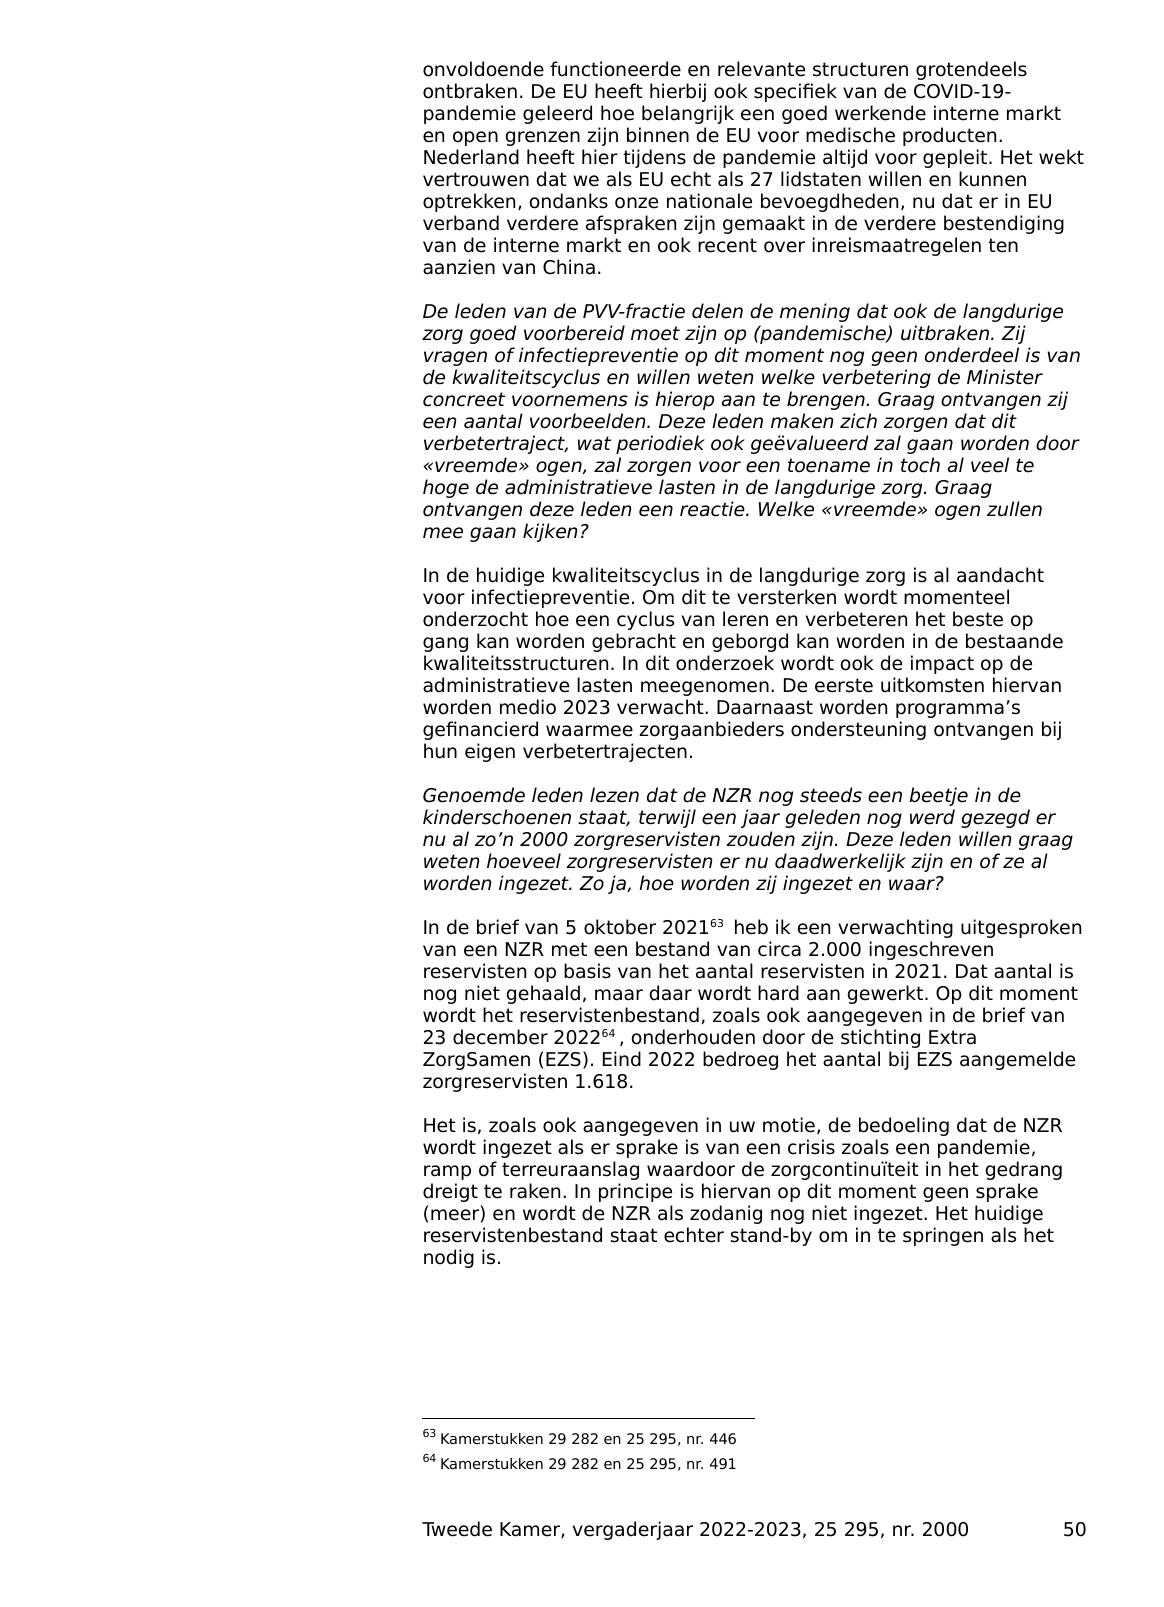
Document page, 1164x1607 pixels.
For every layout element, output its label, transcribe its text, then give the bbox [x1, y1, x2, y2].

text Kamerstukken 29 282 en 25 295, nr. 446 [422, 1427, 1087, 1449]
text In de brief van 5 oktober 2021 heb ik een verwachting uitgesproken van een NZR met een bestand van circa 2.000 ingeschreven reservisten op basis van het aantal reservisten in 2021. Dat aantal is nog niet gehaald, maar daar wordt hard aan gewerkt. Op dit moment wordt het reservistenbestand, zoals ook aangegeven in de brief van 23 december 2022, onderhouden door de stichting Extra ZorgSamen (EZS). Eind 2022 bedroeg het aantal bij EZS aangemelde zorgreservisten 1.618. [422, 917, 1087, 1093]
text Genoemde leden lezen dat de NZR nog steeds een beetje in de kinderschoenen staat, terwijl een jaar geleden nog werd gezegd er nu al zo’n 2000 zorgreservisten zouden zijn. Deze leden willen graag weten hoeveel zorgreservisten er nu daadwerkelijk zijn en of ze al worden ingezet. Zo ja, hoe worden zij ingezet en waar? [422, 785, 1087, 895]
text In de huidige kwaliteitscyclus in de langdurige zorg is al aandacht voor infectiepreventie. Om dit te versterken wordt momenteel onderzocht hoe een cyclus van leren en verbeteren het beste op gang kan worden gebracht en geborgd kan worden in de bestaande kwaliteitsstructuren. In dit onderzoek wordt ook de impact op de administratieve lasten meegenomen. De eerste uitkomsten hiervan worden medio 2023 verwacht. Daarnaast worden programma’s gefinancierd waarmee zorgaanbieders ondersteuning ontvangen bij hun eigen verbetertrajecten. [422, 565, 1087, 763]
text onvoldoende functioneerde en relevante structuren grotendeels ontbraken. De EU heeft hierbij ook specifiek van de COVID-19-pandemie geleerd hoe belangrijk een goed werkende interne markt en open grenzen zijn binnen de EU voor medische producten. Nederland heeft hier tijdens de pandemie altijd voor gepleit. Het wekt vertrouwen dat we als EU echt als 27 lidstaten willen en kunnen optrekken, ondanks onze nationale bevoegdheden, nu dat er in EU verband verdere afspraken zijn gemaakt in de verdere bestendiging van de interne markt en ook recent over inreismaatregelen ten aanzien van China. [422, 59, 1087, 279]
text Kamerstukken 29 282 en 25 295, nr. 491 [422, 1452, 1087, 1474]
text De leden van de PVV-fractie delen de mening dat ook de langdurige zorg goed voorbereid moet zijn op (pandemische) uitbraken. Zij vragen of infectiepreventie op dit moment nog geen onderdeel is van de kwaliteitscyclus en willen weten welke verbetering de Minister concreet voornemens is hierop aan te brengen. Graag ontvangen zij een aantal voorbeelden. Deze leden maken zich zorgen dat dit verbetertraject, wat periodiek ook geëvalueerd zal gaan worden door «vreemde» ogen, zal zorgen voor een toename in toch al veel te hoge de administratieve lasten in de langdurige zorg. Graag ontvangen deze leden een reactie. Welke «vreemde» ogen zullen mee gaan kijken? [422, 301, 1087, 543]
text Het is, zoals ook aangegeven in uw motie, de bedoeling dat de NZR wordt ingezet als er sprake is van een crisis zoals een pandemie, ramp of terreuraanslag waardoor de zorgcontinuïteit in het gedrang dreigt te raken. In principe is hiervan op dit moment geen sprake (meer) en wordt de NZR als zodanig nog niet ingezet. Het huidige reservistenbestand staat echter stand-by om in te springen als het nodig is. [422, 1115, 1087, 1269]
